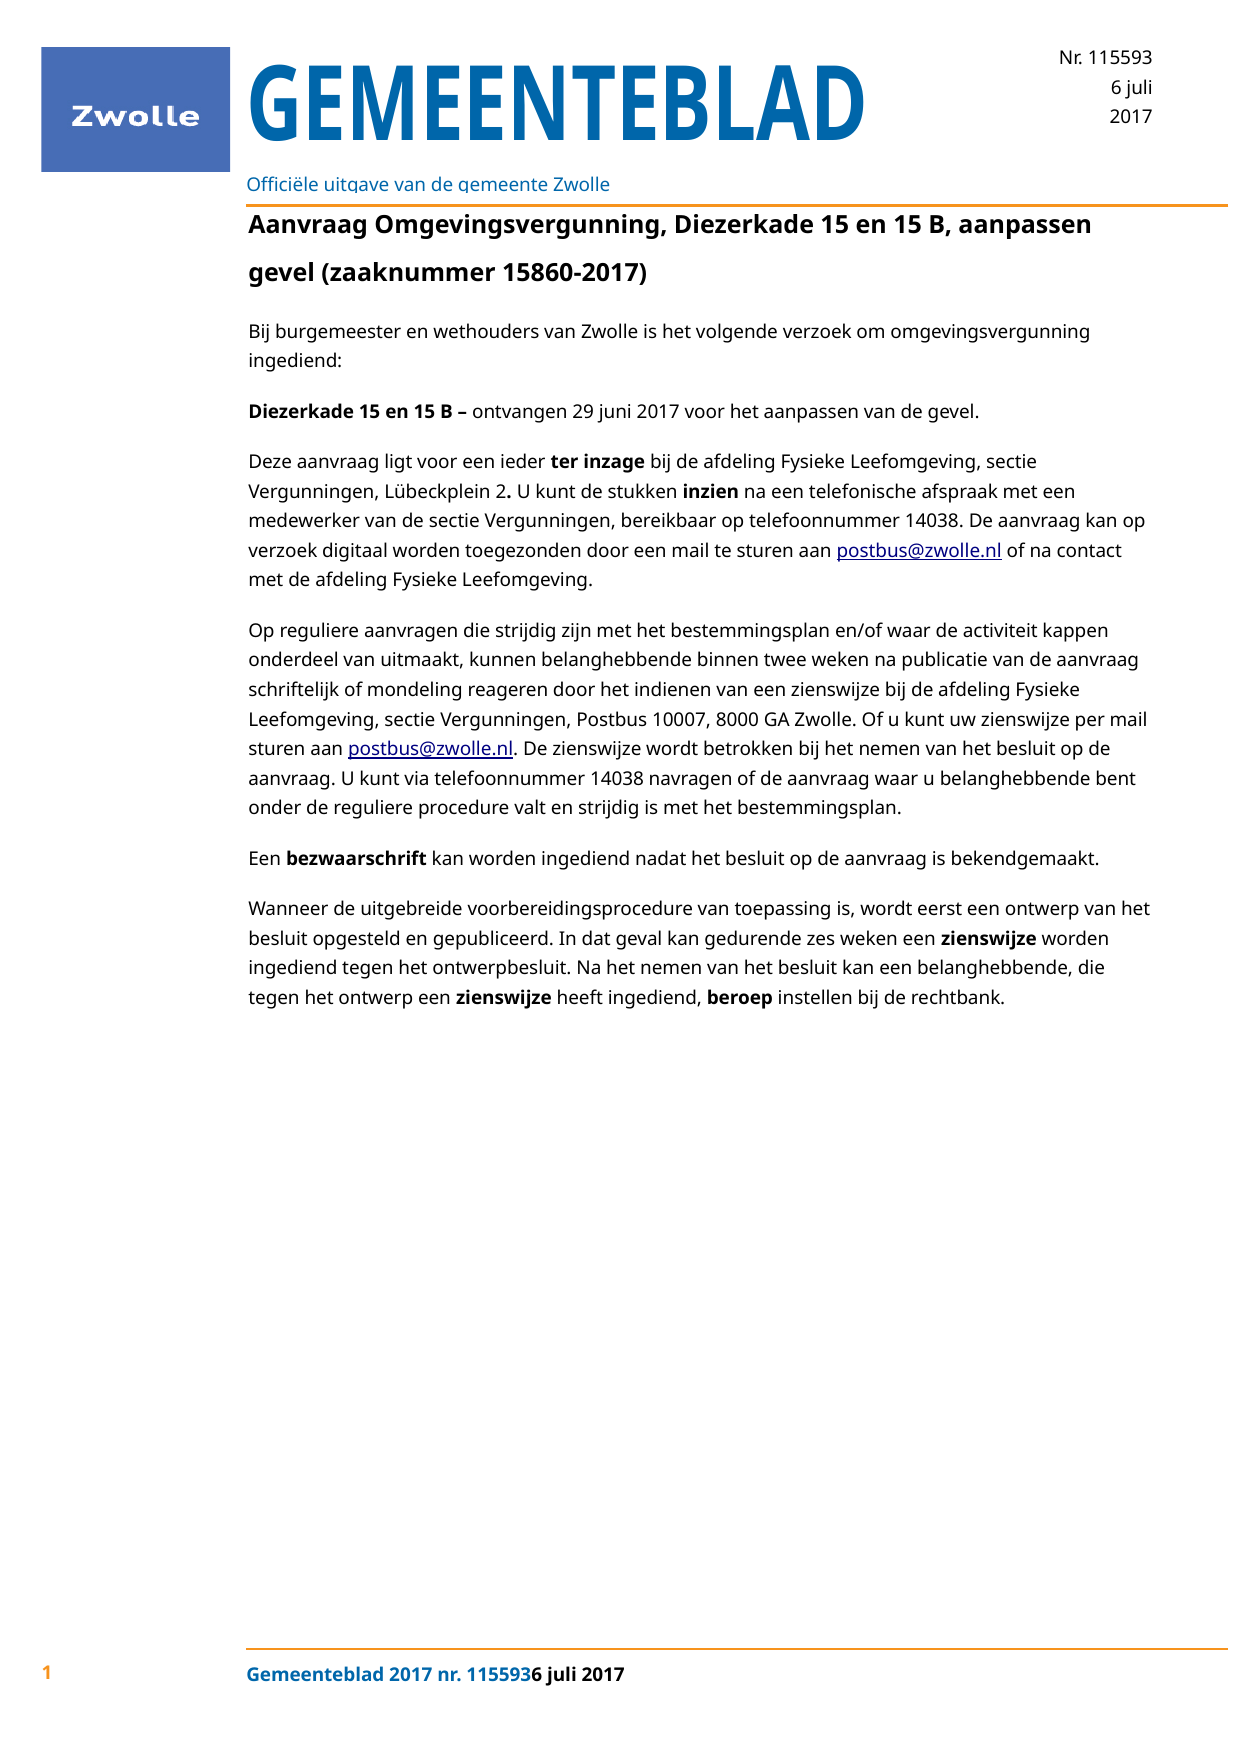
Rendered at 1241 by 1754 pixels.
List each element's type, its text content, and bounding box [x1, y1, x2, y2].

text Een bezwaarschrift kan worden ingediend nadat het besluit op de aanvraag is bekendgemaakt. [248, 845, 1152, 871]
text Deze aanvraag ligt voor een ieder ter inzage bij de afdeling Fysieke Leefomgeving, sectie Vergunningen, Lübeckplein 2. U kunt de stukken inzien na een telefonische afspraak met een medewerker van de sectie Vergunningen, bereikbaar op telefoonnummer 14038. De aanvraag kan op verzoek digitaal worden toegezonden door een mail te sturen aan postbus@zwolle.nl of na contact met de afdeling Fysieke Leefomgeving. [248, 448, 1152, 592]
text Wanneer de uitgebreide voorbereidingsprocedure van toepassing is, wordt eerst een ontwerp van het besluit opgesteld en gepubliceerd. In dat geval kan gedurende zes weken een zienswijze worden ingediend tegen het ontwerpbesluit. Na het nemen van het besluit kan een belanghebbende, die tegen het ontwerp een zienswijze heeft ingediend, beroep instellen bij de rechtbank. [248, 895, 1152, 1010]
text Op reguliere aanvragen die strijdig zijn met het bestemmingsplan en/of waar de activiteit kappen onderdeel van uitmaakt, kunnen belanghebbende binnen twee weken na publicatie van de aanvraag schriftelijk of mondeling reageren door het indienen van een zienswijze bij de afdeling Fysieke Leefomgeving, sectie Vergunningen, Postbus 10007, 8000 GA Zwolle. Of u kunt uw zienswijze per mail sturen aan postbus@zwolle.nl. De zienswijze wordt betrokken bij het nemen van het besluit op de aanvraag. U kunt via telefoonnummer 14038 navragen of de aanvraag waar u belanghebbende bent onder de reguliere procedure valt en strijdig is met het bestemmingsplan. [248, 617, 1152, 820]
text Bij burgemeester en wethouders van Zwolle is het volgende verzoek om omgevingsvergunning ingediend: [248, 318, 1152, 373]
text Diezerkade 15 en 15 B – ontvangen 29 juni 2017 voor het aanpassen van de gevel. [248, 398, 1152, 424]
text Aanvraag Omgevingsvergunning, Diezerkade 15 en 15 B, aanpassen gevel (zaaknummer 15860-2017) [248, 207, 1152, 288]
picture [41, 47, 231, 172]
